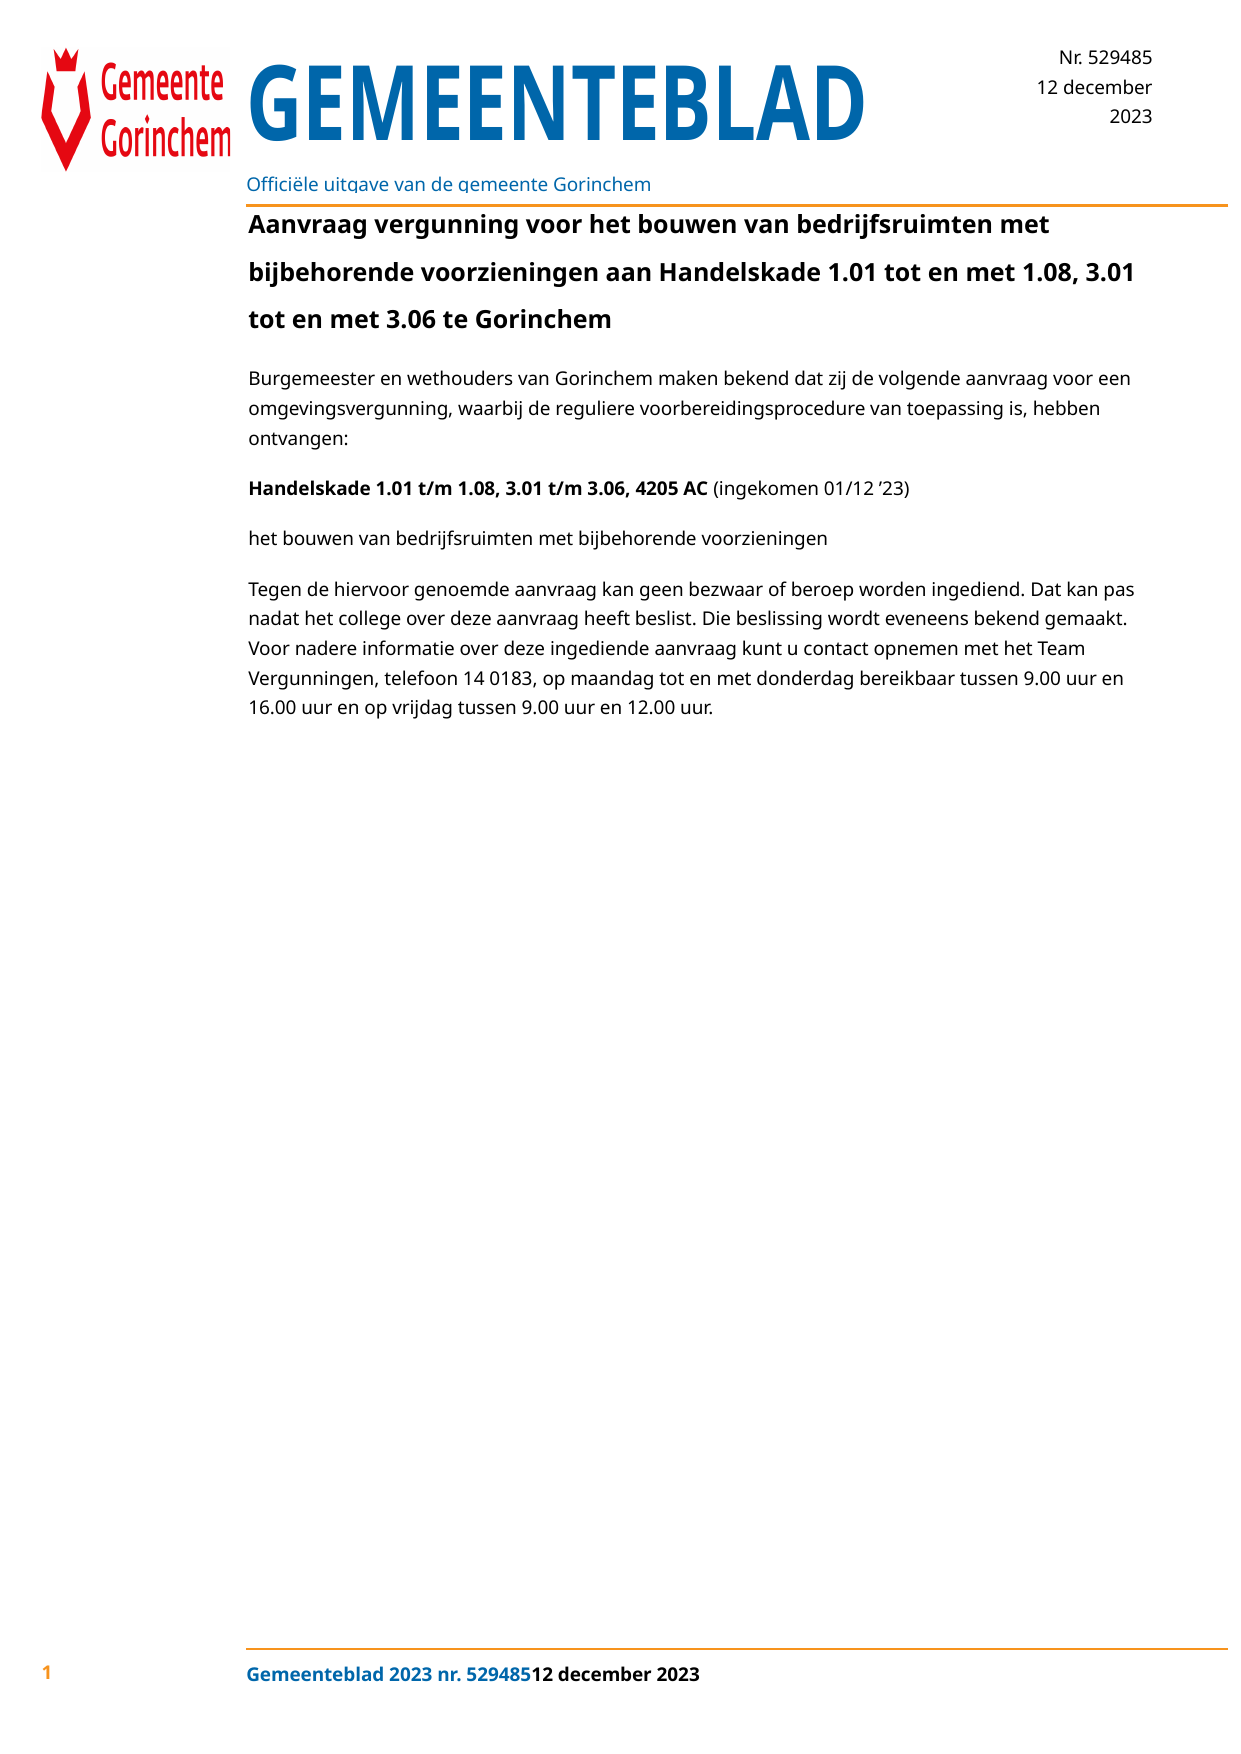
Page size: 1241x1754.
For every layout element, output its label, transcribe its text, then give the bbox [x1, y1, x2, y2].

text Burgemeester en wethouders van Gorinchem maken bekend dat zij de volgende aanvraag voor een omgevingsvergunning, waarbij de reguliere voorbereidingsprocedure van toepassing is, hebben ontvangen: [248, 366, 1152, 450]
text Aanvraag vergunning voor het bouwen van bedrijfsruimten met bijbehorende voorzieningen aan Handelskade 1.01 tot en met 1.08, 3.01 tot en met 3.06 te Gorinchem [248, 207, 1152, 336]
picture [41, 47, 231, 172]
text het bouwen van bedrijfsruimten met bijbehorende voorzieningen [248, 526, 1152, 551]
text Tegen de hiervoor genoemde aanvraag kan geen bezwaar of beroep worden ingediend. Dat kan pas nadat het college over deze aanvraag heeft beslist. Die beslissing wordt eveneens bekend gemaakt. Voor nadere informatie over deze ingediende aanvraag kunt u contact opnemen met het Team Vergunningen, telefoon 14 0183, op maandag tot en met donderdag bereikbaar tussen 9.00 uur en 16.00 uur en op vrijdag tussen 9.00 uur en 12.00 uur. [248, 576, 1152, 720]
text Handelskade 1.01 t/m 1.08, 3.01 t/m 3.06, 4205 AC (ingekomen 01/12 ’23) [248, 475, 1152, 501]
